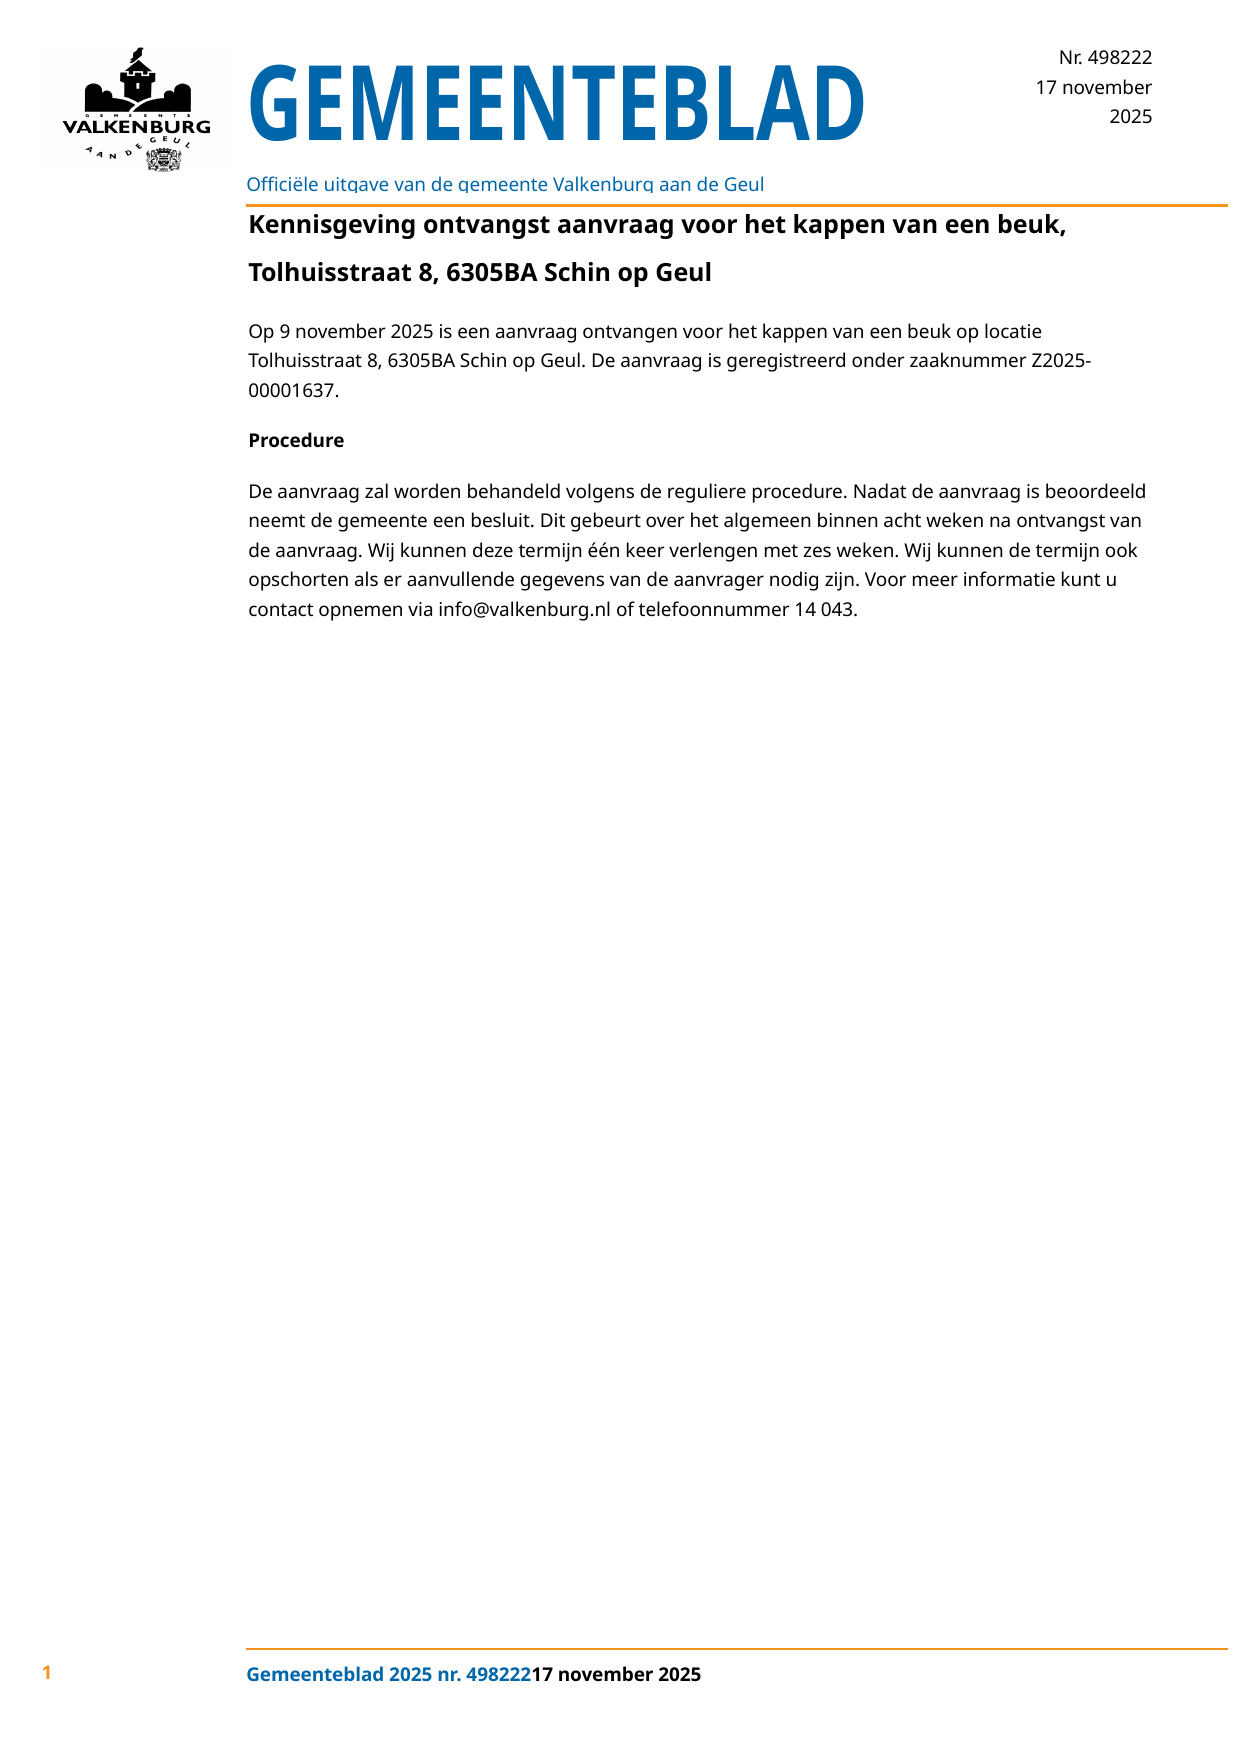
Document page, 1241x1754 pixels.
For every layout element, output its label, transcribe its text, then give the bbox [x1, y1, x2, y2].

text De aanvraag zal worden behandeld volgens de reguliere procedure. Nadat de aanvraag is beoordeeld neemt de gemeente een besluit. Dit gebeurt over het algemeen binnen acht weken na ontvangst van de aanvraag. Wij kunnen deze termijn één keer verlengen met zes weken. Wij kunnen de termijn ook opschorten als er aanvullende gegevens van de aanvrager nodig zijn. Voor meer informatie kunt u contact opnemen via info@valkenburg.nl of telefoonnummer 14 043. [248, 478, 1152, 622]
text Procedure [248, 427, 1152, 453]
text Kennisgeving ontvangst aanvraag voor het kappen van een beuk, Tolhuisstraat 8, 6305BA Schin op Geul [248, 207, 1152, 288]
text Op 9 november 2025 is een aanvraag ontvangen voor het kappen van een beuk op locatie Tolhuisstraat 8, 6305BA Schin op Geul. De aanvraag is geregistreerd onder zaaknummer Z2025-00001637. [248, 318, 1152, 403]
picture [41, 47, 231, 172]
